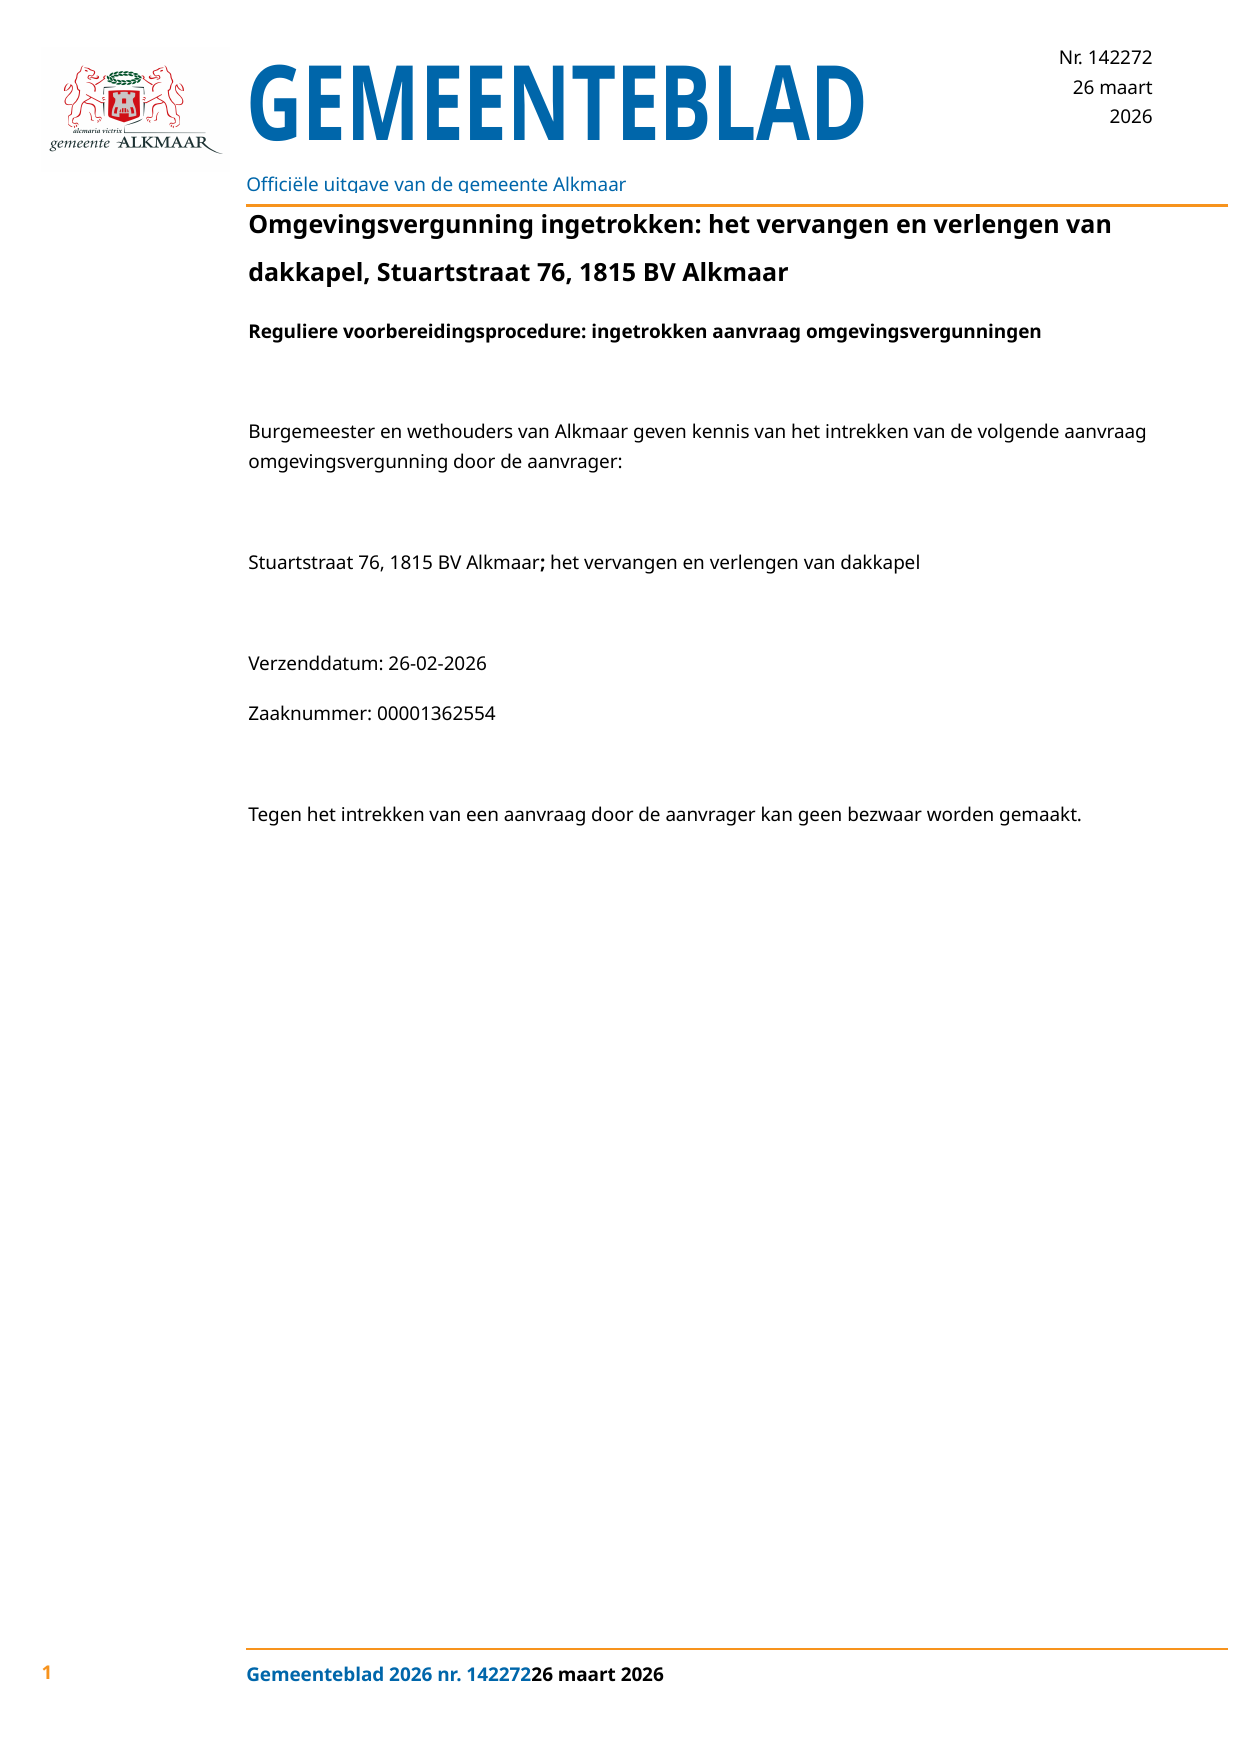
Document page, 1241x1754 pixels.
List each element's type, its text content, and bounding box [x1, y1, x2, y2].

text Tegen het intrekken van een aanvraag door de aanvrager kan geen bezwaar worden gemaakt. [248, 801, 1152, 827]
text Zaaknummer: 00001362554 [248, 700, 1152, 726]
text Reguliere voorbereidingsprocedure: ingetrokken aanvraag omgevingsvergunningen [248, 318, 1152, 344]
text Verzenddatum: 26-02-2026 [248, 650, 1152, 676]
text Omgevingsvergunning ingetrokken: het vervangen en verlengen van dakkapel, Stuartstraat 76, 1815 BV Alkmaar [248, 207, 1152, 288]
text Stuartstraat 76, 1815 BV Alkmaar; het vervangen en verlengen van dakkapel [248, 549, 1152, 575]
picture [41, 47, 231, 172]
text Burgemeester en wethouders van Alkmaar geven kennis van het intrekken van de volgende aanvraag omgevingsvergunning door de aanvrager: [248, 419, 1152, 474]
